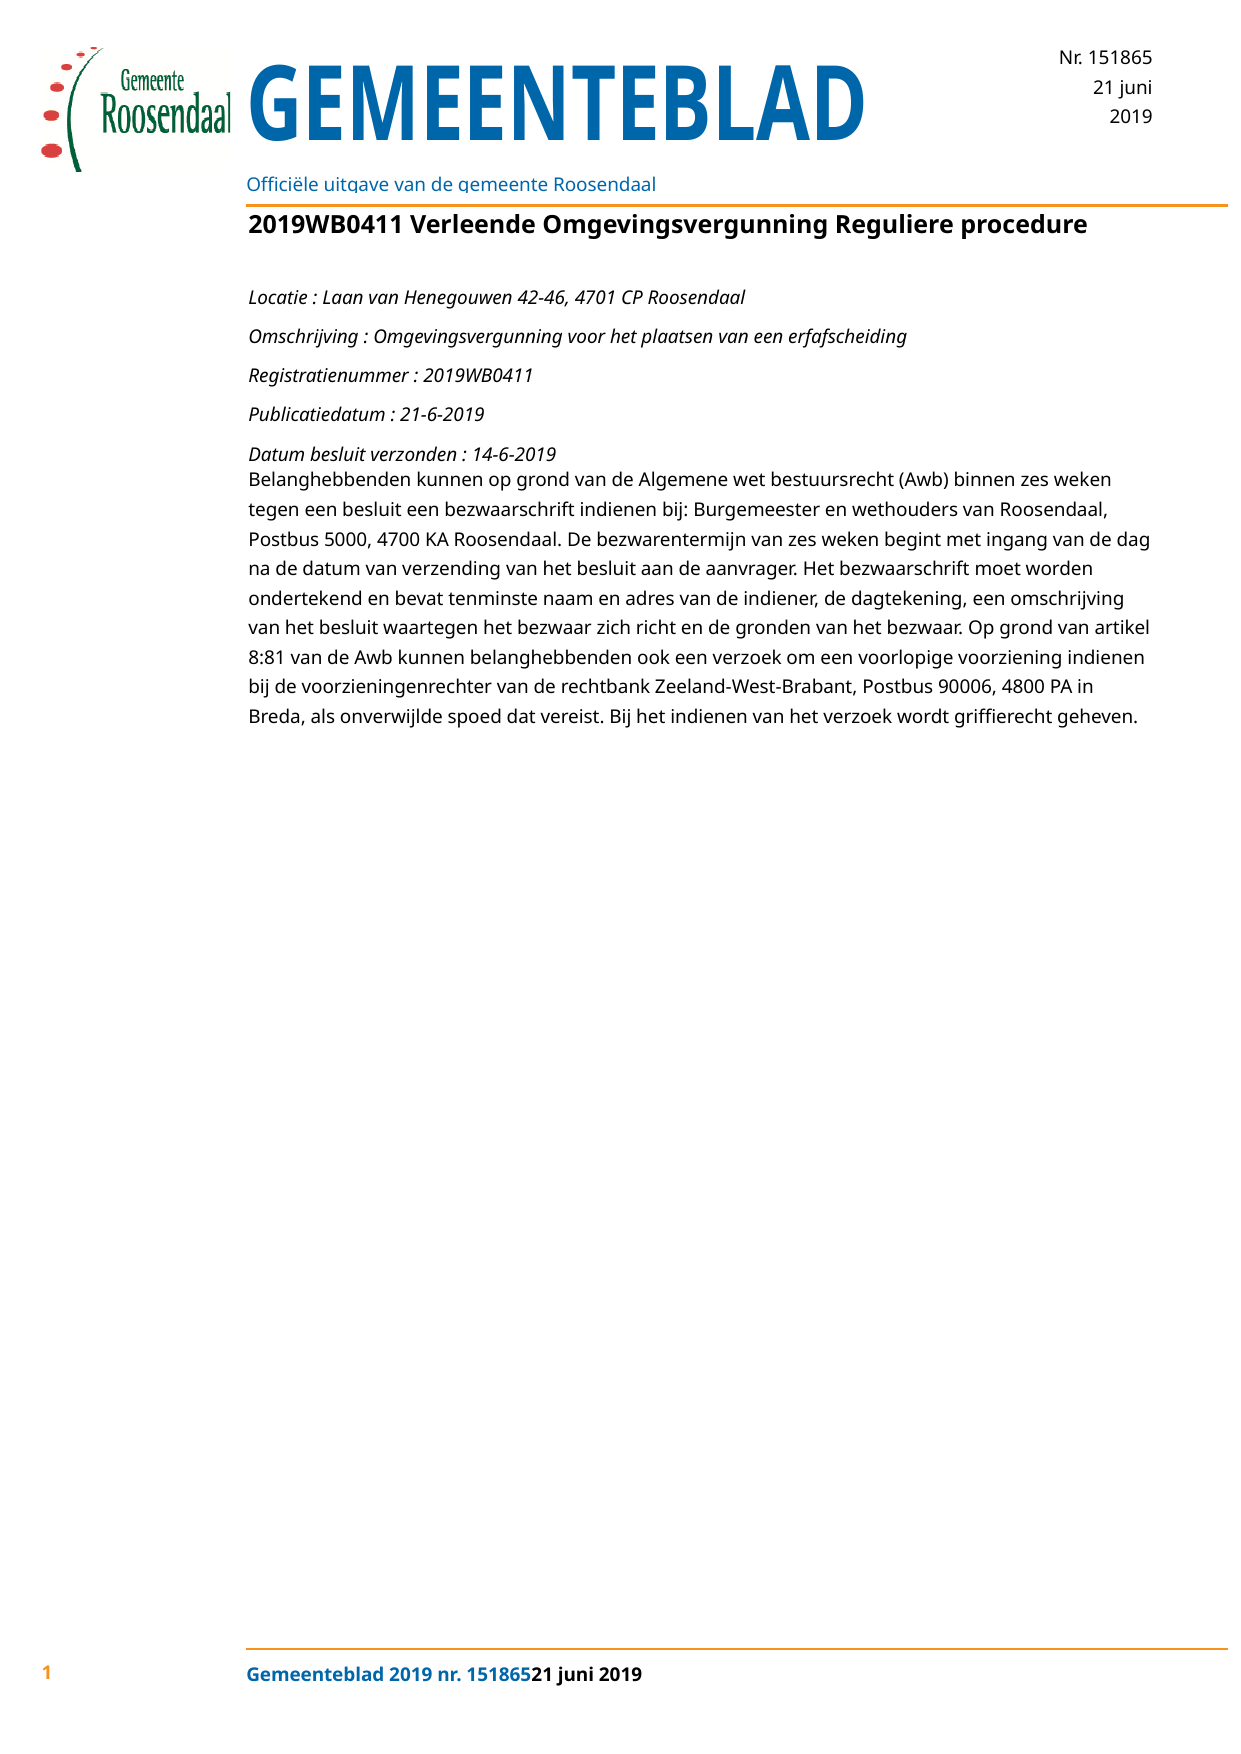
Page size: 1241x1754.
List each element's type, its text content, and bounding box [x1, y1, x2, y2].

picture [41, 47, 231, 172]
text Datum besluit verzonden : 14-6-2019 [248, 441, 1152, 467]
text Omschrijving : Omgevingsvergunning voor het plaatsen van een erfafscheiding [248, 323, 1152, 349]
text Publicatiedatum : 21-6-2019 [248, 402, 1152, 427]
text Belanghebbenden kunnen op grond van de Algemene wet bestuursrecht (Awb) binnen zes weken tegen een besluit een bezwaarschrift indienen bij: Burgemeester en wethouders van Roosendaal, Postbus 5000, 4700 KA Roosendaal. De bezwarentermijn van zes weken begint met ingang van de dag na de datum van verzending van het besluit aan de aanvrager. Het bezwaarschrift moet worden ondertekend en bevat tenminste naam en adres van de indiener, de dagtekening, een omschrijving van het besluit waartegen het bezwaar zich richt en de gronden van het bezwaar. Op grond van artikel 8:81 van de Awb kunnen belanghebbenden ook een verzoek om een voorlopige voorziening indienen bij de voorzieningenrechter van de rechtbank Zeeland-West-Brabant, Postbus 90006, 4800 PA in Breda, als onverwijlde spoed dat vereist. Bij het indienen van het verzoek wordt griffierecht geheven. [248, 467, 1152, 729]
text 2019WB0411 Verleende Omgevingsvergunning Reguliere procedure [248, 207, 1152, 241]
text Locatie : Laan van Henegouwen 42-46, 4701 CP Roosendaal [248, 284, 1152, 309]
text Registratienummer : 2019WB0411 [248, 362, 1152, 388]
